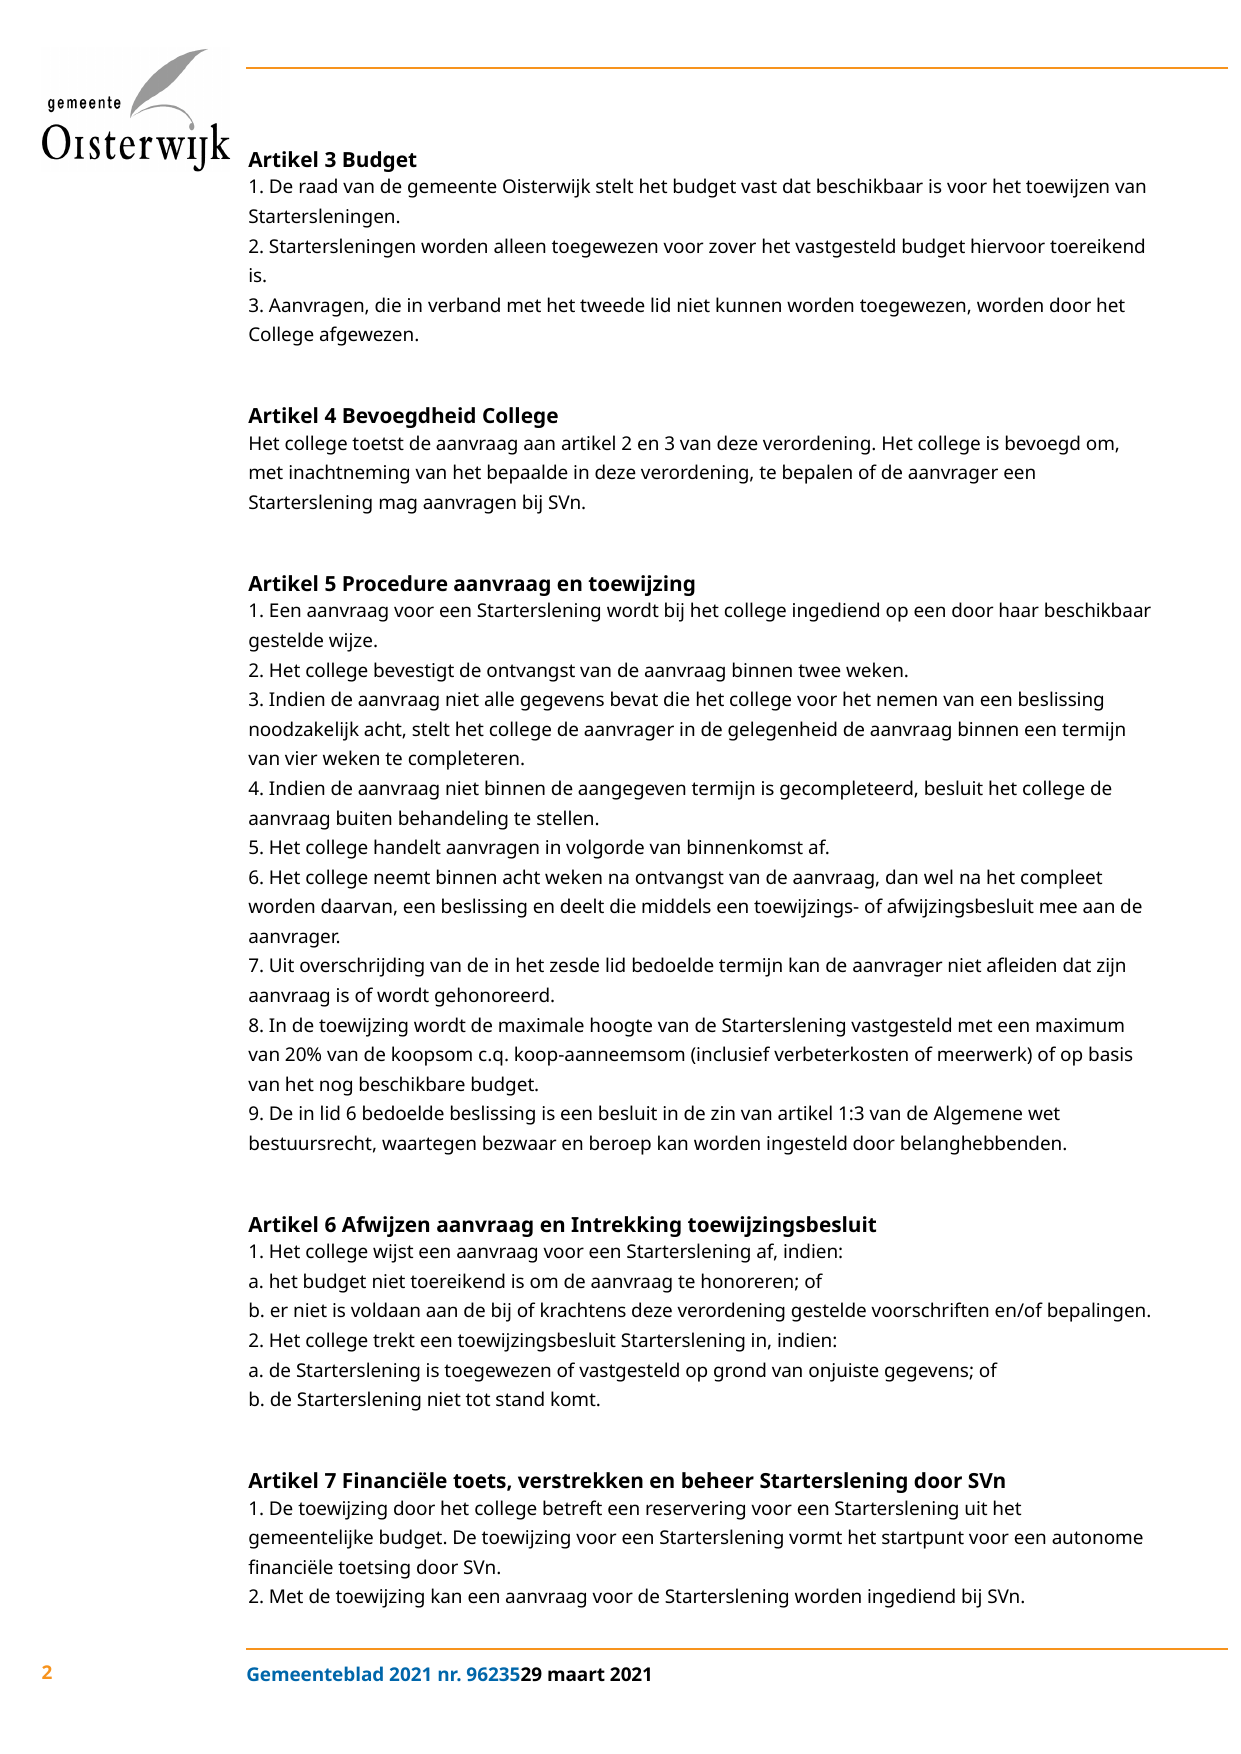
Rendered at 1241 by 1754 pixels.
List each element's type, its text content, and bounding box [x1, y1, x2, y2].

text 9. De in lid 6 bedoelde beslissing is een besluit in de zin van artikel 1:3 van de Algemene wet bestuursrecht, waartegen bezwaar en beroep kan worden ingesteld door belanghebbenden. [248, 1101, 1152, 1156]
text Artikel 6 Afwijzen aanvraag en Intrekking toewijzingsbesluit [248, 1210, 1152, 1238]
text 2. Het college bevestigt de ontvangst van de aanvraag binnen twee weken. [248, 657, 1152, 682]
text 8. In de toewijzing wordt de maximale hoogte van de Starterslening vastgesteld met een maximum van 20% van de koopsom c.q. koop-aanneemsom (inclusief verbeterkosten of meerwerk) of op basis van het nog beschikbare budget. [248, 1012, 1152, 1097]
text Artikel 4 Bevoegdheid College [248, 402, 1152, 430]
text Het college toetst de aanvraag aan artikel 2 en 3 van deze verordening. Het college is bevoegd om, met inachtneming van het bepaalde in deze verordening, te bepalen of de aanvrager een Starterslening mag aanvragen bij SVn. [248, 430, 1152, 515]
text 7. Uit overschrijding van de in het zesde lid bedoelde termijn kan de aanvrager niet afleiden dat zijn aanvraag is of wordt gehonoreerd. [248, 953, 1152, 1008]
text b. er niet is voldaan aan de bij of krachtens deze verordening gestelde voorschriften en/of bepalingen. [248, 1298, 1152, 1323]
text 3. Aanvragen, die in verband met het tweede lid niet kunnen worden toegewezen, worden door het College afgewezen. [248, 292, 1152, 347]
text 2. Het college trekt een toewijzingsbesluit Starterslening in, indien: [248, 1327, 1152, 1353]
text 3. Indien de aanvraag niet alle gegevens bevat die het college voor het nemen van een beslissing noodzakelijk acht, stelt het college de aanvrager in de gelegenheid de aanvraag binnen een termijn van vier weken te completeren. [248, 686, 1152, 771]
text Artikel 7 Financiële toets, verstrekken en beheer Starterslening door SVn [248, 1466, 1152, 1495]
text 1. De toewijzing door het college betreft een reservering voor een Starterslening uit het gemeentelijke budget. De toewijzing voor een Starterslening vormt het startpunt voor een autonome financiële toetsing door SVn. [248, 1495, 1152, 1580]
text 5. Het college handelt aanvragen in volgorde van binnenkomst af. [248, 834, 1152, 860]
text a. de Starterslening is toegewezen of vastgesteld op grond van onjuiste gegevens; of [248, 1357, 1152, 1383]
picture [41, 47, 231, 172]
text 4. Indien de aanvraag niet binnen de aangegeven termijn is gecompleteerd, besluit het college de aanvraag buiten behandeling te stellen. [248, 775, 1152, 830]
text Artikel 5 Procedure aanvraag en toewijzing [248, 569, 1152, 598]
text 6. Het college neemt binnen acht weken na ontvangst van de aanvraag, dan wel na het compleet worden daarvan, een beslissing en deelt die middels een toewijzings- of afwijzingsbesluit mee aan de aanvrager. [248, 864, 1152, 949]
text 1. Een aanvraag voor een Starterslening wordt bij het college ingediend op een door haar beschikbaar gestelde wijze. [248, 598, 1152, 653]
text 1. De raad van de gemeente Oisterwijk stelt het budget vast dat beschikbaar is voor het toewijzen van Startersleningen. [248, 174, 1152, 229]
text 2. Startersleningen worden alleen toegewezen voor zover het vastgesteld budget hiervoor toereikend is. [248, 233, 1152, 288]
text b. de Starterslening niet tot stand komt. [248, 1386, 1152, 1412]
text Artikel 3 Budget [248, 145, 1152, 174]
text a. het budget niet toereikend is om de aanvraag te honoreren; of [248, 1268, 1152, 1294]
text 1. Het college wijst een aanvraag voor een Starterslening af, indien: [248, 1238, 1152, 1264]
text 2. Met de toewijzing kan een aanvraag voor de Starterslening worden ingediend bij SVn. [248, 1584, 1152, 1609]
